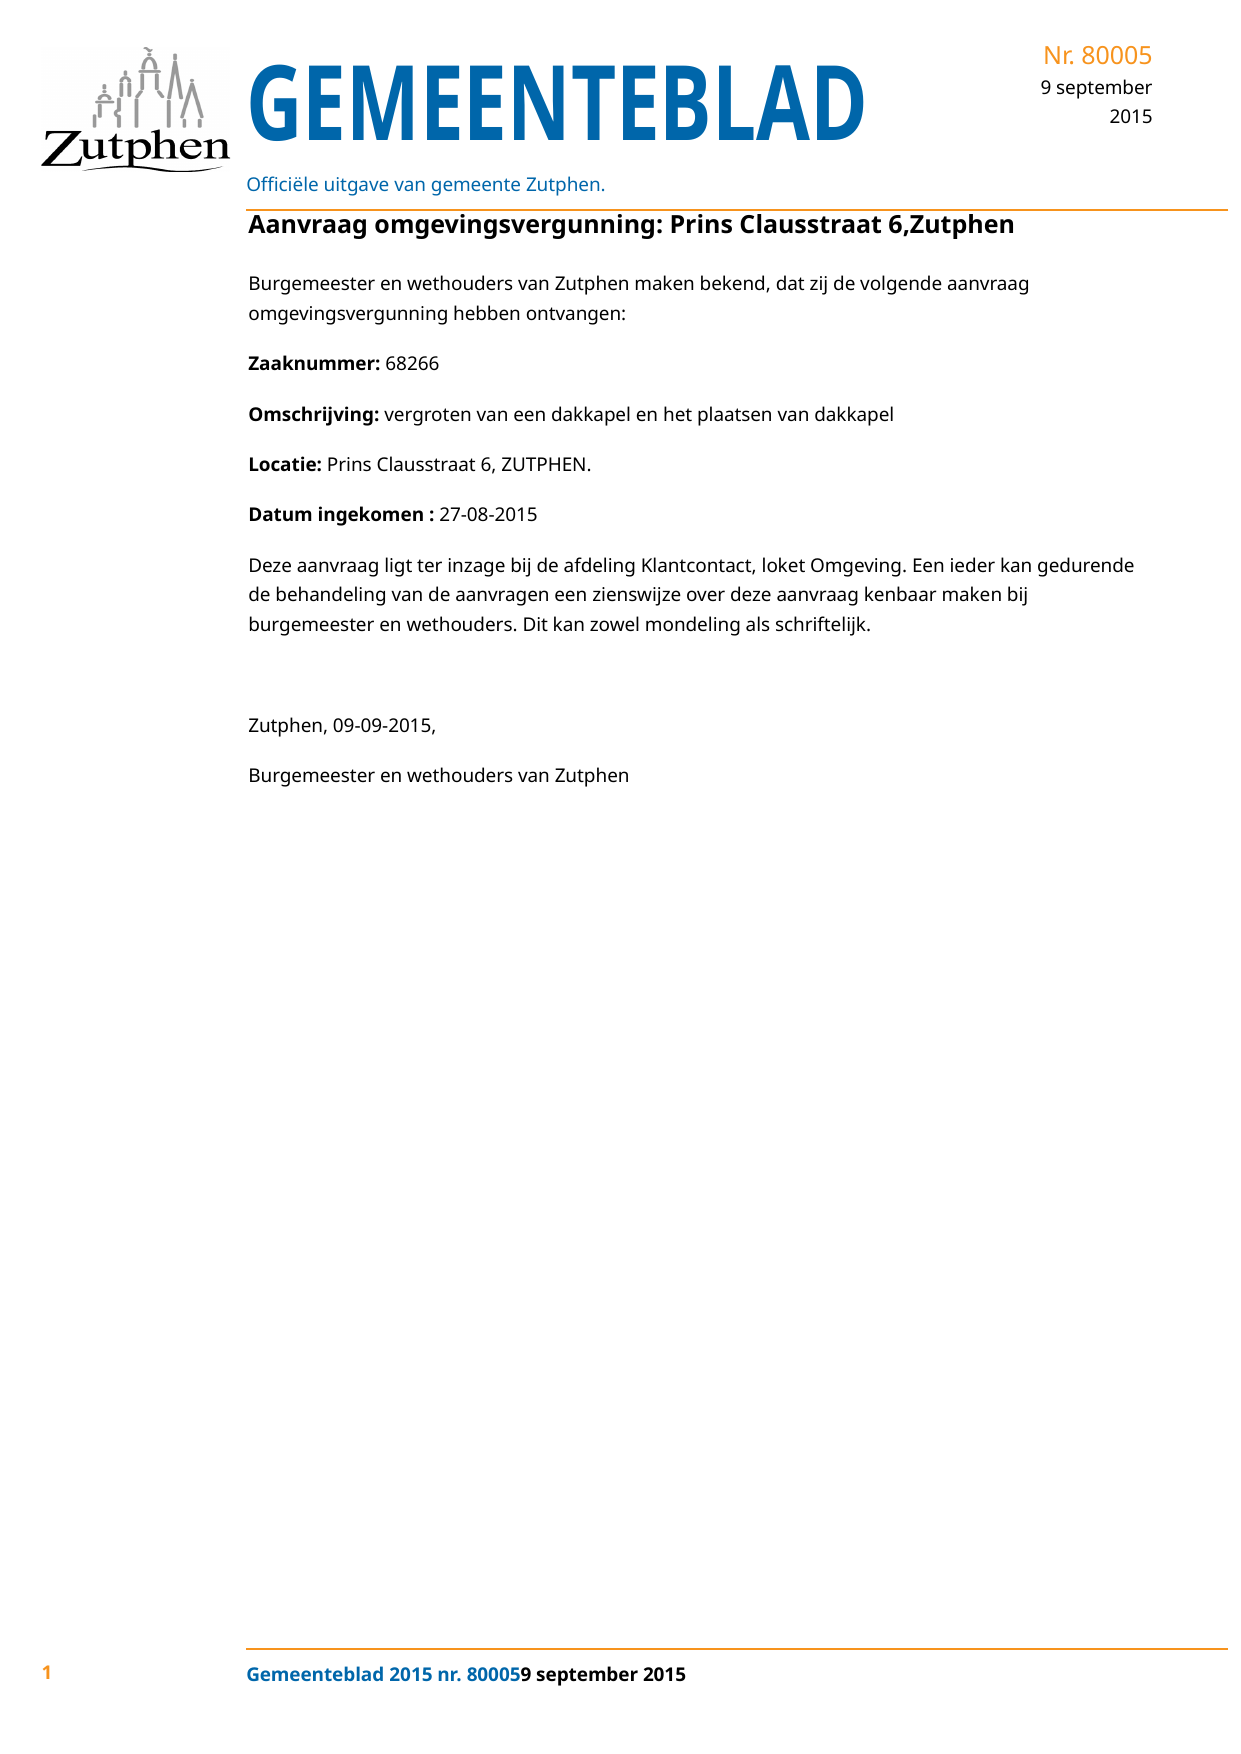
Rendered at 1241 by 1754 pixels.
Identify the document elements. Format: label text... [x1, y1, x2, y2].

text Burgemeester en wethouders van Zutphen [248, 762, 1152, 788]
picture [41, 47, 231, 172]
text Aanvraag omgevingsvergunning: Prins Clausstraat 6,Zutphen [248, 211, 1152, 241]
text Burgemeester en wethouders van Zutphen maken bekend, dat zij de volgende aanvraag omgevingsvergunning hebben ontvangen: [248, 270, 1152, 326]
text Zutphen, 09-09-2015, [248, 712, 1152, 738]
text Locatie: Prins Clausstraat 6, ZUTPHEN. [248, 451, 1152, 477]
text Zaaknummer: 68266 [248, 350, 1152, 376]
text Deze aanvraag ligt ter inzage bij de afdeling Klantcontact, loket Omgeving. Een ieder kan gedurende de behandeling van de aanvragen een zienswijze over deze aanvraag kenbaar maken bij burgemeester en wethouders. Dit kan zowel mondeling als schriftelijk. [248, 552, 1152, 637]
text Omschrijving: vergroten van een dakkapel en het plaatsen van dakkapel [248, 401, 1152, 426]
text Datum ingekomen : 27-08-2015 [248, 502, 1152, 527]
